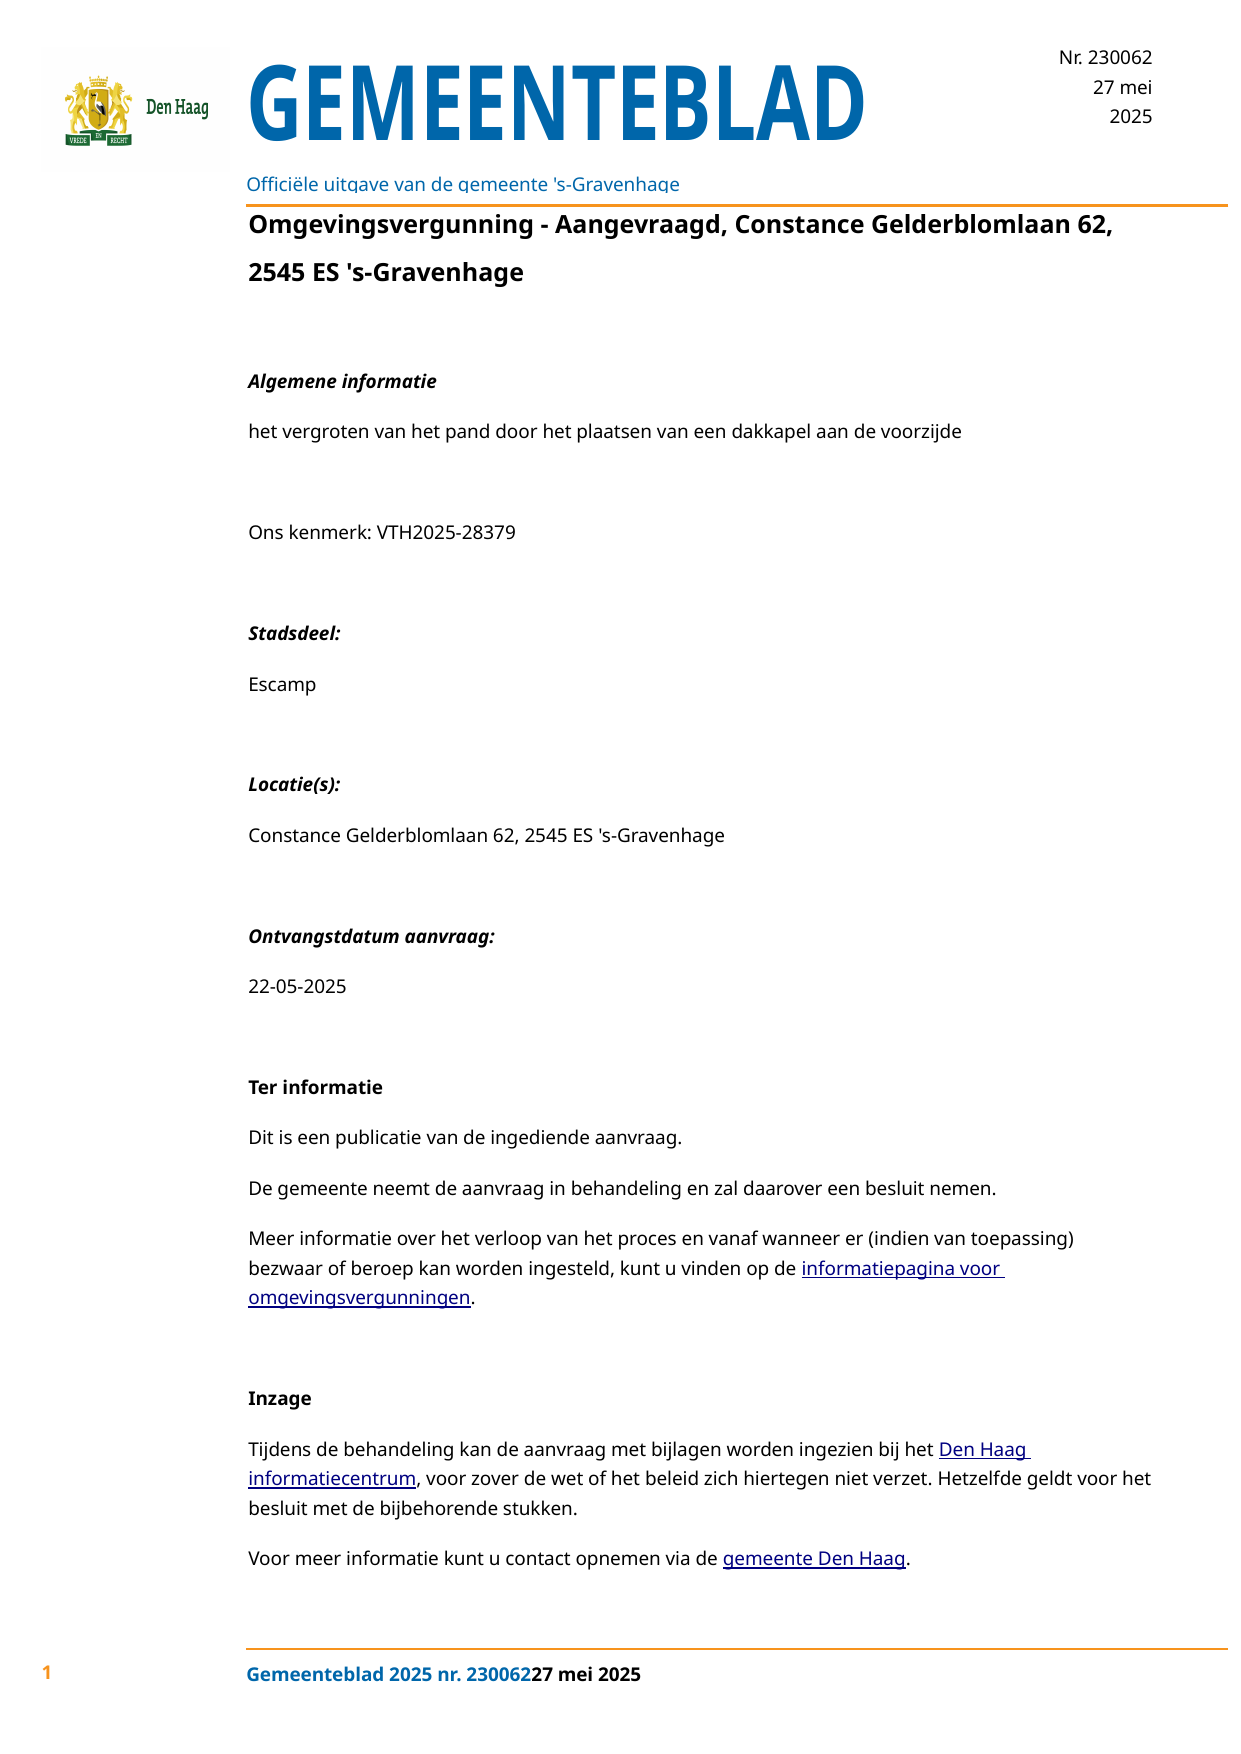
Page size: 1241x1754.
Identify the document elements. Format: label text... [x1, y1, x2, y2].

text het vergroten van het pand door het plaatsen van een dakkapel aan de voorzijde [248, 419, 1152, 444]
text Voor meer informatie kunt u contact opnemen via de gemeente Den Haag. [248, 1545, 1152, 1571]
text Algemene informatie [248, 368, 1152, 394]
text Omgevingsvergunning - Aangevraagd, Constance Gelderblomlaan 62, 2545 ES 's-Gravenhage [248, 207, 1152, 288]
text De gemeente neemt de aanvraag in behandeling en zal daarover een besluit nemen. [248, 1175, 1152, 1201]
text Ontvangstdatum aanvraag: [248, 923, 1152, 949]
picture [41, 47, 231, 172]
text Dit is een publicatie van de ingediende aanvraag. [248, 1124, 1152, 1150]
text Escamp [248, 671, 1152, 697]
text Ons kenmerk: VTH2025-28379 [248, 519, 1152, 545]
text Tijdens de behandeling kan de aanvraag met bijlagen worden ingezien bij het Den Haag informatiecentrum, voor zover de wet of het beleid zich hiertegen niet verzet. Hetzelfde geldt voor het besluit met de bijbehorende stukken. [248, 1436, 1152, 1521]
text Inzage [248, 1385, 1152, 1411]
text Constance Gelderblomlaan 62, 2545 ES 's-Gravenhage [248, 822, 1152, 848]
text Locatie(s): [248, 772, 1152, 797]
text 22-05-2025 [248, 973, 1152, 999]
text Stadsdeel: [248, 620, 1152, 646]
text Ter informatie [248, 1074, 1152, 1100]
text Meer informatie over het verloop van het proces en vanaf wanneer er (indien van toepassing) bezwaar of beroep kan worden ingesteld, kunt u vinden op de informatiepagina voor omgevingsvergunningen. [248, 1225, 1152, 1310]
